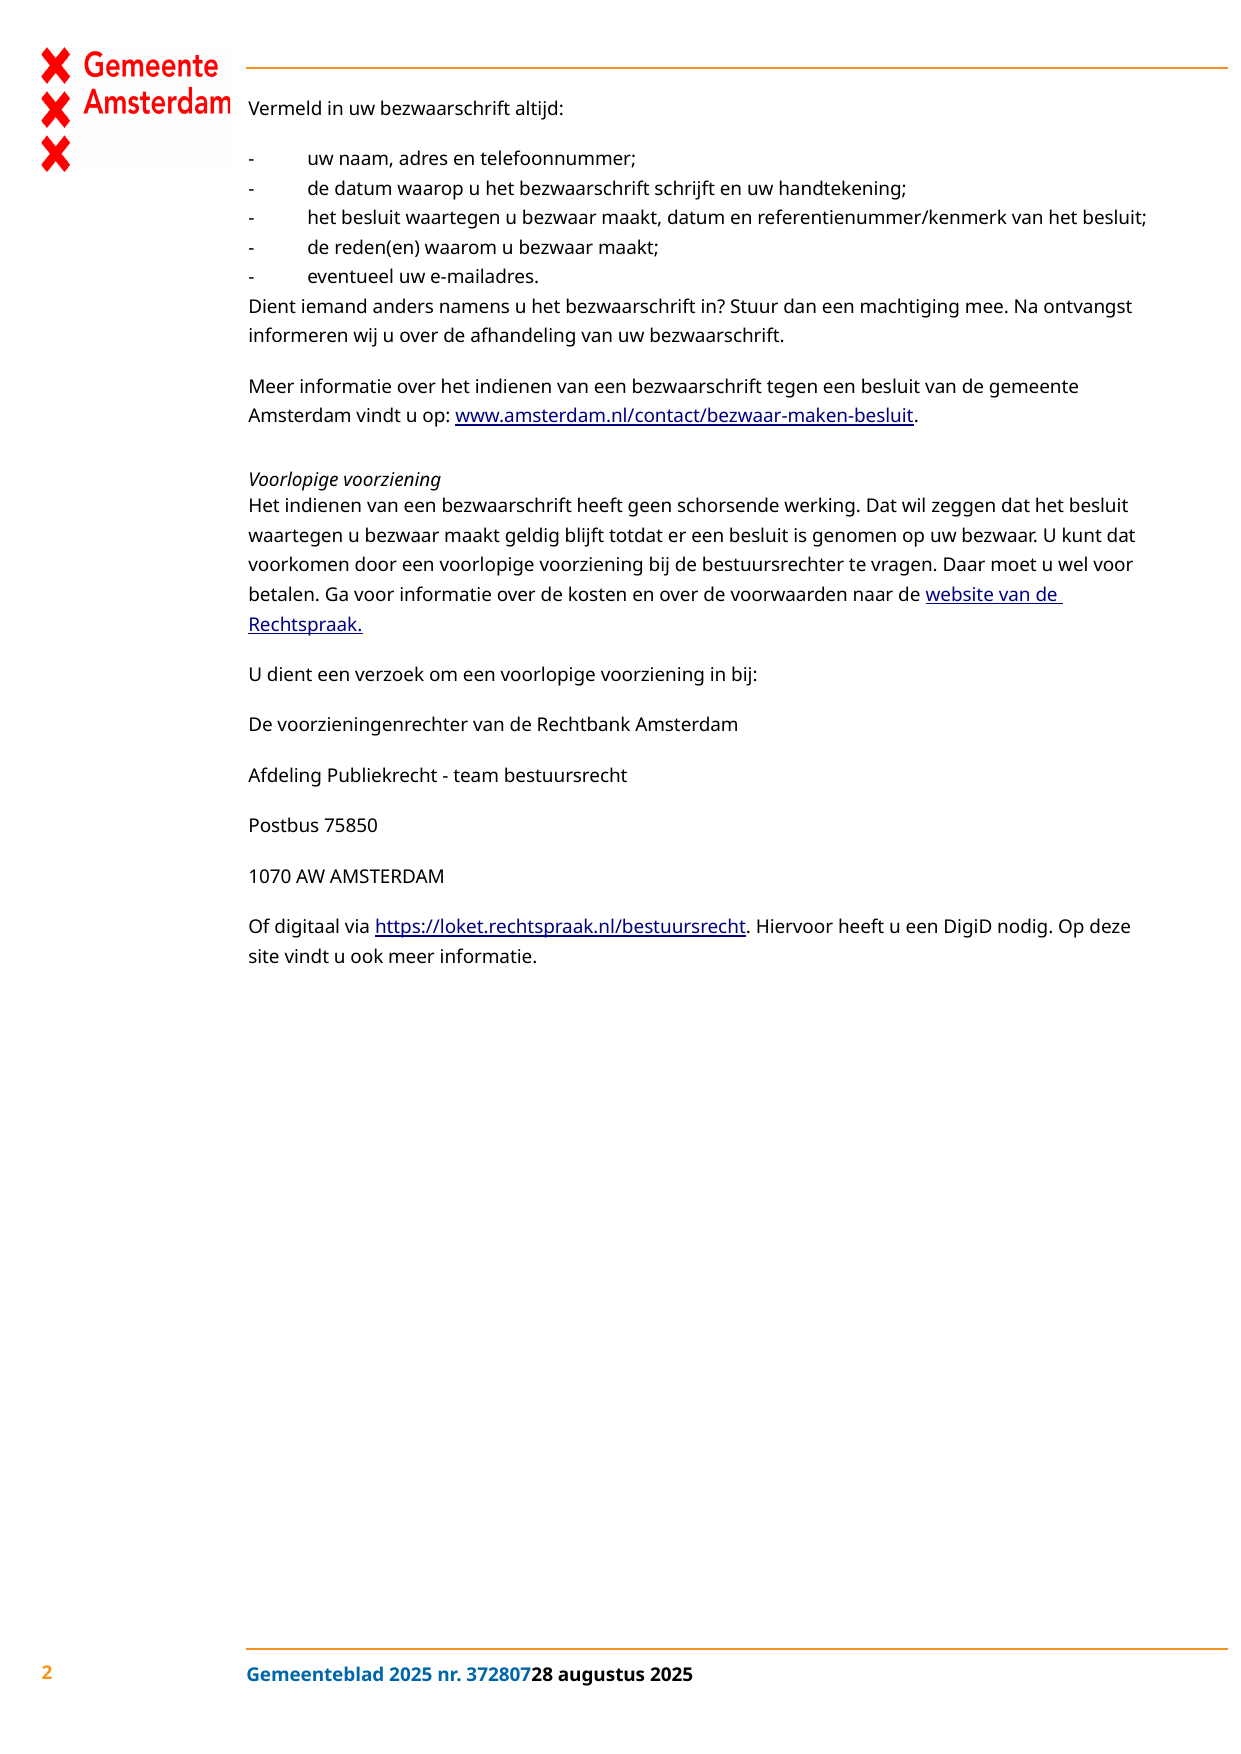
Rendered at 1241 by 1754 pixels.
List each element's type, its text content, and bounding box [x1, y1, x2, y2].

text Afdeling Publiekrecht - team bestuursrecht [248, 762, 1152, 788]
list de datum waarop u het bezwaarschrift schrijft en uw handtekening; [248, 175, 1152, 201]
list de reden(en) waarom u bezwaar maakt; [248, 234, 1152, 260]
text 1070 AW AMSTERDAM [248, 863, 1152, 888]
list uw naam, adres en telefoonnummer; [248, 145, 1152, 171]
text Dient iemand anders namens u het bezwaarschrift in? Stuur dan een machtiging mee. Na ontvangst informeren wij u over de afhandeling van uw bezwaarschrift. [248, 293, 1152, 348]
text U dient een verzoek om een voorlopige voorziening in bij: [248, 661, 1152, 687]
text Vermeld in uw bezwaarschrift altijd: [248, 95, 1152, 121]
text Voorlopige voorziening [248, 467, 1152, 492]
text Het indienen van een bezwaarschrift heeft geen schorsende werking. Dat wil zeggen dat het besluit waartegen u bezwaar maakt geldig blijft totdat er een besluit is genomen op uw bezwaar. U kunt dat voorkomen door een voorlopige voorziening bij de bestuursrechter te vragen. Daar moet u wel voor betalen. Ga voor informatie over de kosten en over de voorwaarden naar de website van de Rechtspraak. [248, 492, 1152, 636]
list eventueel uw e-mailadres. [248, 263, 1152, 289]
text Meer informatie over het indienen van een bezwaarschrift tegen een besluit van de gemeente Amsterdam vindt u op: www.amsterdam.nl/contact/bezwaar-maken-besluit. [248, 373, 1152, 428]
picture [41, 47, 231, 172]
text Of digitaal via https://loket.rechtspraak.nl/bestuursrecht. Hiervoor heeft u een DigiD nodig. Op deze site vindt u ook meer informatie. [248, 913, 1152, 968]
text De voorzieningenrechter van de Rechtbank Amsterdam [248, 712, 1152, 737]
text Postbus 75850 [248, 812, 1152, 838]
list het besluit waartegen u bezwaar maakt, datum en referentienummer/kenmerk van het besluit; [248, 204, 1152, 230]
